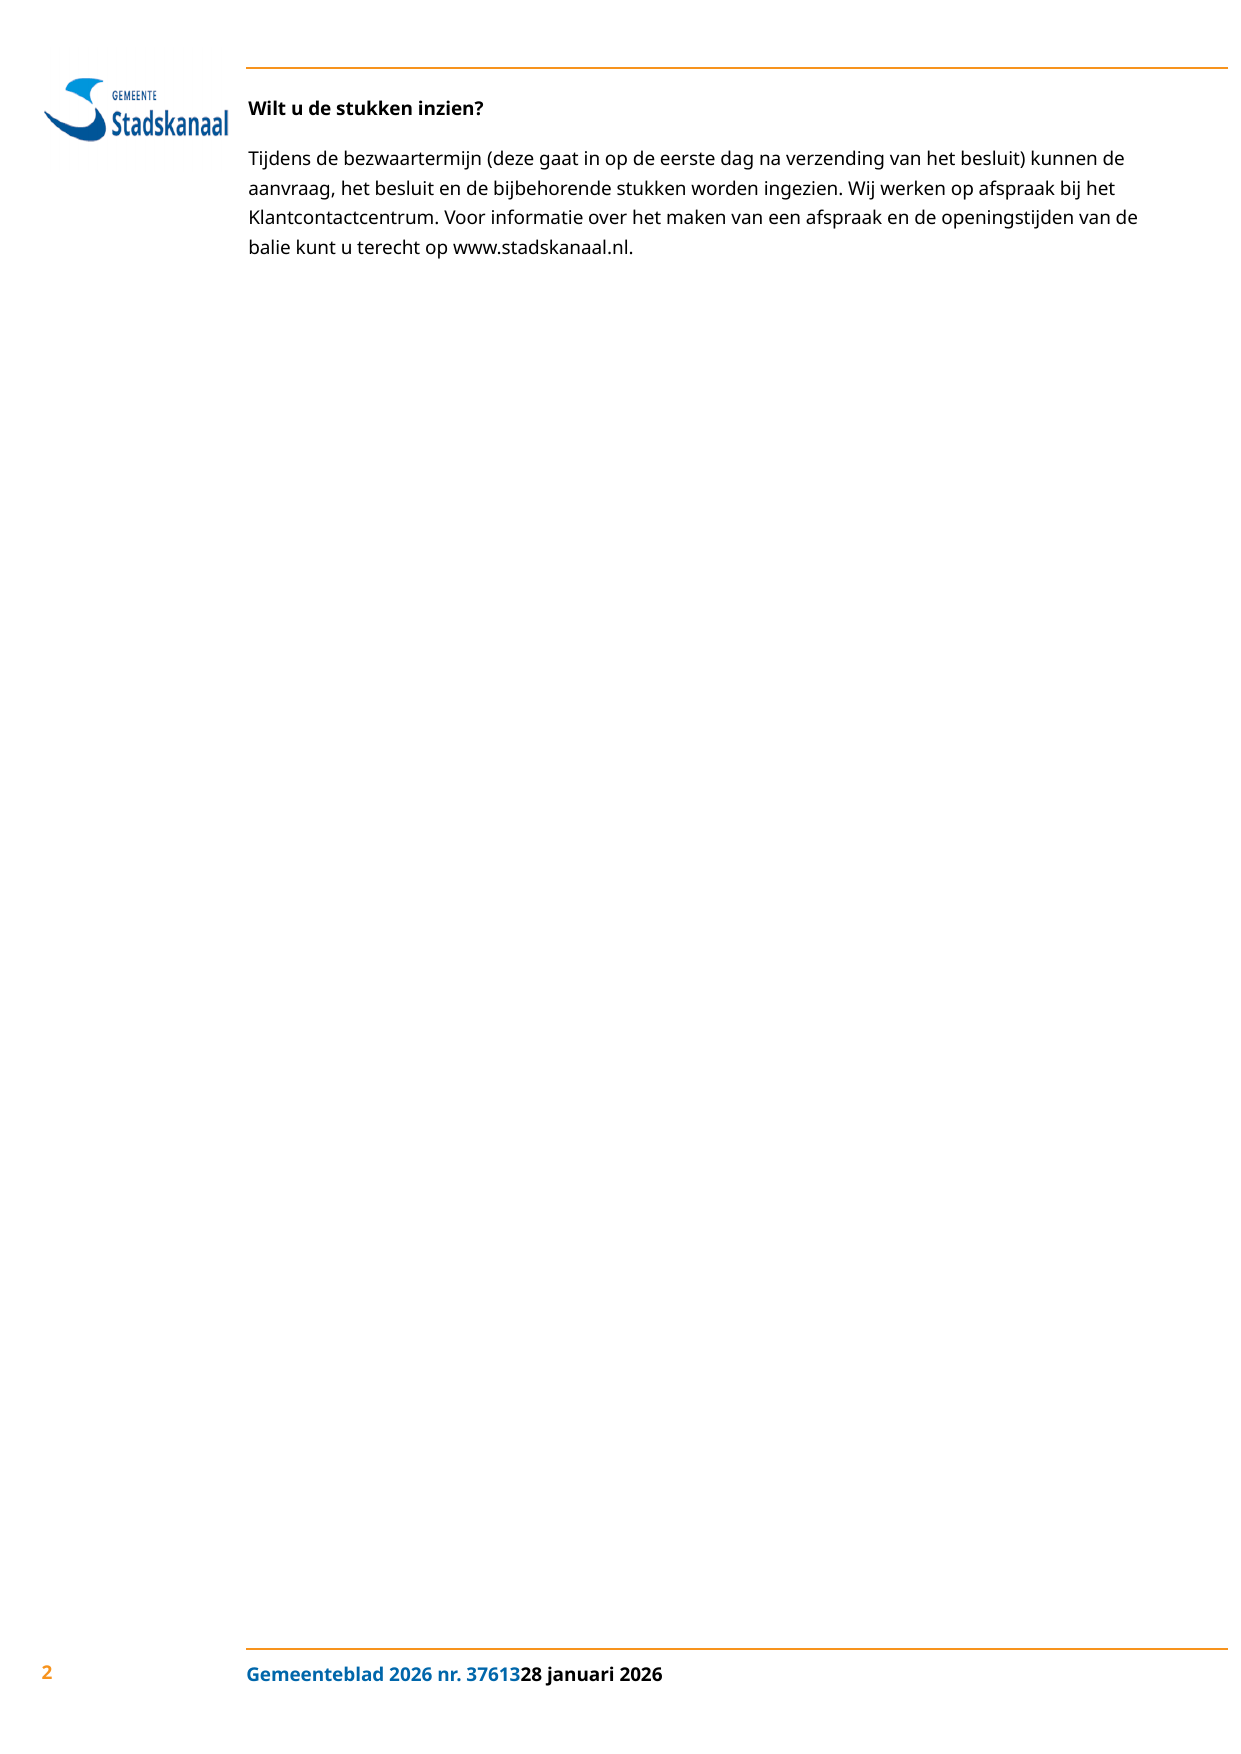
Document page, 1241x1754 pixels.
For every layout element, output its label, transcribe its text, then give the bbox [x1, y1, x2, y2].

text Wilt u de stukken inzien? [248, 95, 1152, 121]
picture [41, 47, 231, 172]
text Tijdens de bezwaartermijn (deze gaat in op de eerste dag na verzending van het besluit) kunnen de aanvraag, het besluit en de bijbehorende stukken worden ingezien. Wij werken op afspraak bij het Klantcontactcentrum. Voor informatie over het maken van een afspraak en de openingstijden van de balie kunt u terecht op www.stadskanaal.nl. [248, 145, 1152, 260]
